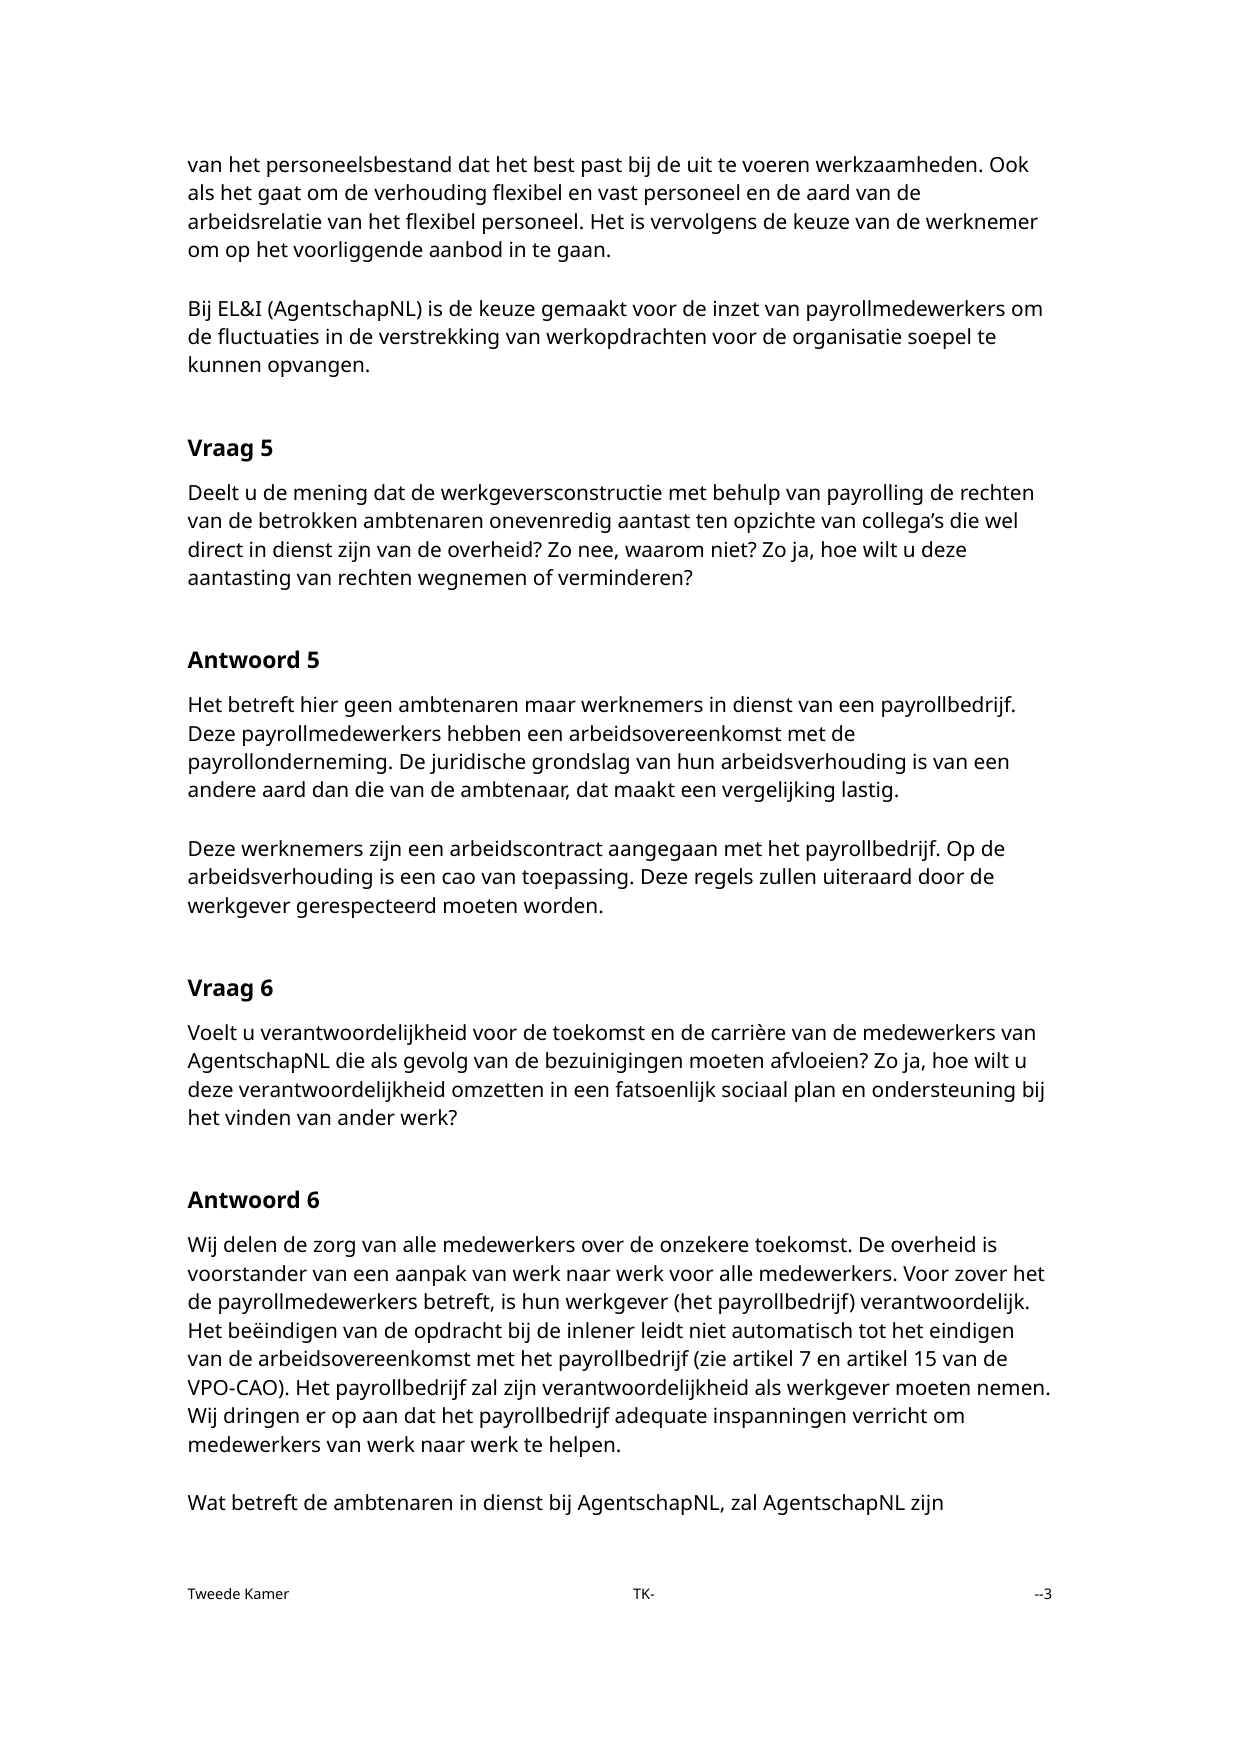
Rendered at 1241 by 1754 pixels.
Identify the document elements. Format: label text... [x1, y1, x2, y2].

text Deze werknemers zijn een arbeidscontract aangegaan met het payrollbedrijf. Op de arbeidsverhouding is een cao van toepassing. Deze regels zullen uiteraard door de werkgever gerespecteerd moeten worden. [187, 834, 1053, 919]
subtitle Vraag 5 [187, 432, 1053, 463]
text Voelt u verantwoordelijkheid voor de toekomst en de carrière van de medewerkers van AgentschapNL die als gevolg van de bezuinigingen moeten afvloeien? Zo ja, hoe wilt u deze verantwoordelijkheid omzetten in een fatsoenlijk sociaal plan en ondersteuning bij het vinden van ander werk? [187, 1018, 1053, 1132]
text Wat betreft de ambtenaren in dienst bij AgentschapNL, zal AgentschapNL zijn [187, 1488, 1053, 1517]
text van het personeelsbestand dat het best past bij de uit te voeren werkzaamheden. Ook als het gaat om de verhouding flexibel en vast personeel en de aard van de arbeidsrelatie van het flexibel personeel. Het is vervolgens de keuze van de werknemer om op het voorliggende aanbod in te gaan. [187, 150, 1053, 264]
subtitle Vraag 6 [187, 972, 1053, 1003]
text Wij delen de zorg van alle medewerkers over de onzekere toekomst. De overheid is voorstander van een aanpak van werk naar werk voor alle medewerkers. Voor zover het de payrollmedewerkers betreft, is hun werkgever (het payrollbedrijf) verantwoordelijk. Het beëindigen van de opdracht bij de inlener leidt niet automatisch tot het eindigen van de arbeidsovereenkomst met het payrollbedrijf (zie artikel 7 en artikel 15 van de VPO-CAO). Het payrollbedrijf zal zijn verantwoordelijkheid als werkgever moeten nemen. Wij dringen er op aan dat het payrollbedrijf adequate inspanningen verricht om medewerkers van werk naar werk te helpen. [187, 1231, 1053, 1458]
text Deelt u de mening dat de werkgeversconstructie met behulp van payrolling de rechten van de betrokken ambtenaren onevenredig aantast ten opzichte van collega’s die wel direct in dienst zijn van de overheid? Zo nee, waarom niet? Zo ja, hoe wilt u deze aantasting van rechten wegnemen of verminderen? [187, 478, 1053, 592]
subtitle Antwoord 5 [187, 644, 1053, 675]
text Het betreft hier geen ambtenaren maar werknemers in dienst van een payrollbedrijf. Deze payrollmedewerkers hebben een arbeidsovereenkomst met de payrollonderneming. De juridische grondslag van hun arbeidsverhouding is van een andere aard dan die van de ambtenaar, dat maakt een vergelijking lastig. [187, 690, 1053, 804]
subtitle Antwoord 6 [187, 1184, 1053, 1216]
text Bij EL&I (AgentschapNL) is de keuze gemaakt voor de inzet van payrollmedewerkers om de fluctuaties in de verstrekking van werkopdrachten voor de organisatie soepel te kunnen opvangen. [187, 294, 1053, 379]
